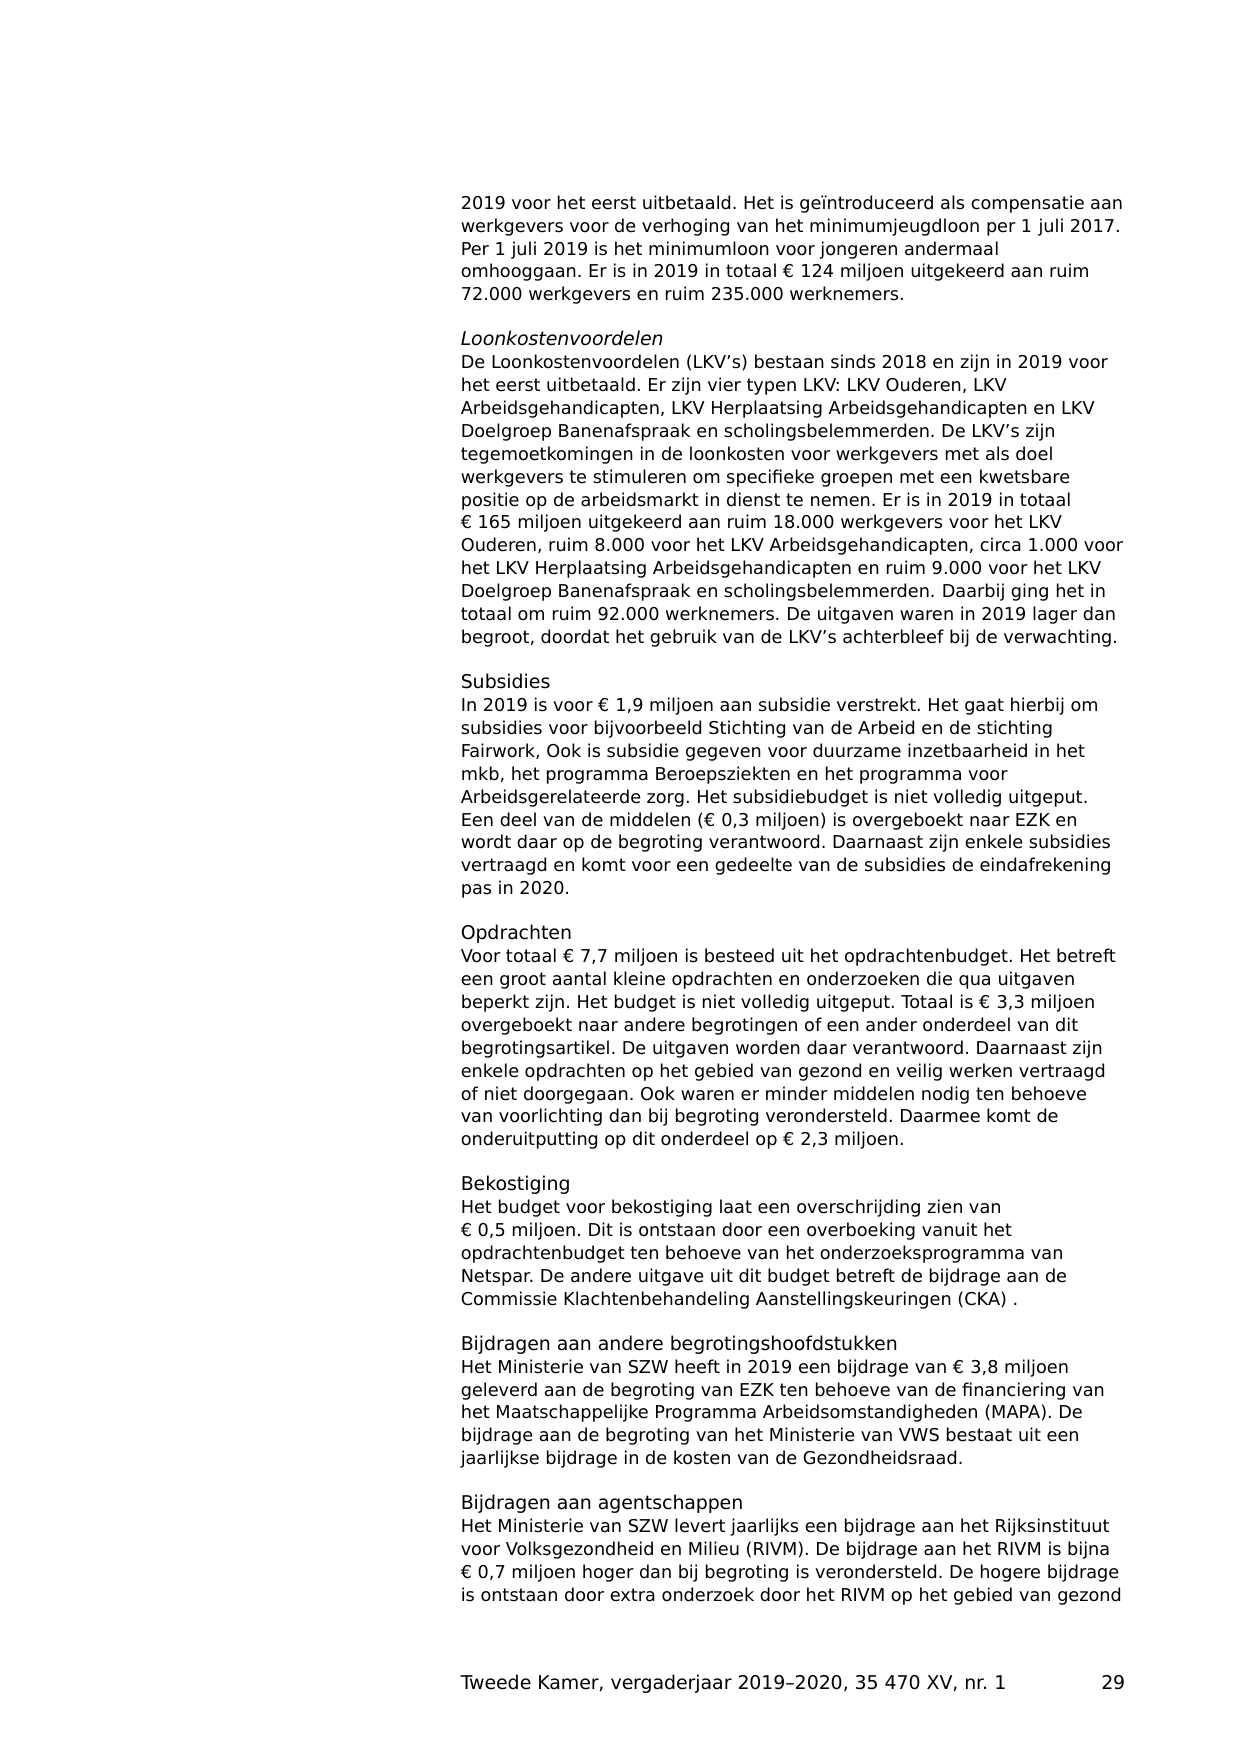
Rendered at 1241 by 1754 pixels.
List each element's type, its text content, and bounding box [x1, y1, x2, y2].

text Het Ministerie van SZW heeft in 2019 een bijdrage van € 3,8 miljoen geleverd aan de begroting van EZK ten behoeve van de financiering van het Maatschappelijke Programma Arbeidsomstandigheden (MAPA). De bijdrage aan de begroting van het Ministerie van VWS bestaat uit een jaarlijkse bijdrage in de kosten van de Gezondheidsraad. [461, 1355, 1125, 1469]
title Bijdragen aan agentschappen [461, 1492, 1125, 1514]
title Opdrachten [461, 922, 1125, 944]
text Het Ministerie van SZW levert jaarlijks een bijdrage aan het Rijksinstituut voor Volksgezondheid en Milieu (RIVM). De bijdrage aan het RIVM is bijna € 0,7 miljoen hoger dan bij begroting is verondersteld. De hogere bijdrage is ontstaan door extra onderzoek door het RIVM op het gebied van gezond [461, 1514, 1125, 1606]
title Bijdragen aan andere begrotingshoofdstukken [461, 1333, 1125, 1355]
text De Loonkostenvoordelen (LKV’s) bestaan sinds 2018 en zijn in 2019 voor het eerst uitbetaald. Er zijn vier typen LKV: LKV Ouderen, LKV Arbeidsgehandicapten, LKV Herplaatsing Arbeidsgehandicapten en LKV Doelgroep Banenafspraak en scholingsbelemmerden. De LKV’s zijn tegemoetkomingen in de loonkosten voor werkgevers met als doel werkgevers te stimuleren om specifieke groepen met een kwetsbare positie op de arbeidsmarkt in dienst te nemen. Er is in 2019 in totaal € 165 miljoen uitgekeerd aan ruim 18.000 werkgevers voor het LKV Ouderen, ruim 8.000 voor het LKV Arbeidsgehandicapten, circa 1.000 voor het LKV Herplaatsing Arbeidsgehandicapten en ruim 9.000 voor het LKV Doelgroep Banenafspraak en scholingsbelemmerden. Daarbij ging het in totaal om ruim 92.000 werknemers. De uitgaven waren in 2019 lager dan begroot, doordat het gebruik van de LKV’s achterbleef bij de verwachting. [461, 350, 1125, 648]
title Subsidies [461, 671, 1125, 693]
text Voor totaal € 7,7 miljoen is besteed uit het opdrachtenbudget. Het betreft een groot aantal kleine opdrachten en onderzoeken die qua uitgaven beperkt zijn. Het budget is niet volledig uitgeput. Totaal is € 3,3 miljoen overgeboekt naar andere begrotingen of een ander onderdeel van dit begrotingsartikel. De uitgaven worden daar verantwoord. Daarnaast zijn enkele opdrachten op het gebied van gezond en veilig werken vertraagd of niet doorgegaan. Ook waren er minder middelen nodig ten behoeve van voorlichting dan bij begroting verondersteld. Daarmee komt de onderuitputting op dit onderdeel op € 2,3 miljoen. [461, 944, 1125, 1150]
title Loonkostenvoordelen [461, 328, 1125, 350]
text In 2019 is voor € 1,9 miljoen aan subsidie verstrekt. Het gaat hierbij om subsidies voor bijvoorbeeld Stichting van de Arbeid en de stichting Fairwork, Ook is subsidie gegeven voor duurzame inzetbaarheid in het mkb, het programma Beroepsziekten en het programma voor Arbeidsgerelateerde zorg. Het subsidiebudget is niet volledig uitgeput. Een deel van de middelen (€ 0,3 miljoen) is overgeboekt naar EZK en wordt daar op de begroting verantwoord. Daarnaast zijn enkele subsidies vertraagd en komt voor een gedeelte van de subsidies de eindafrekening pas in 2020. [461, 693, 1125, 899]
text Het budget voor bekostiging laat een overschrijding zien van € 0,5 miljoen. Dit is ontstaan door een overboeking vanuit het opdrachtenbudget ten behoeve van het onderzoeksprogramma van Netspar. De andere uitgave uit dit budget betreft de bijdrage aan de Commissie Klachtenbehandeling Aanstellingskeuringen (CKA) . [461, 1195, 1125, 1310]
title Bekostiging [461, 1173, 1125, 1195]
text 2019 voor het eerst uitbetaald. Het is geïntroduceerd als compensatie aan werkgevers voor de verhoging van het minimumjeugdloon per 1 juli 2017. Per 1 juli 2019 is het minimumloon voor jongeren andermaal omhooggaan. Er is in 2019 in totaal € 124 miljoen uitgekeerd aan ruim 72.000 werkgevers en ruim 235.000 werknemers. [461, 191, 1125, 305]
